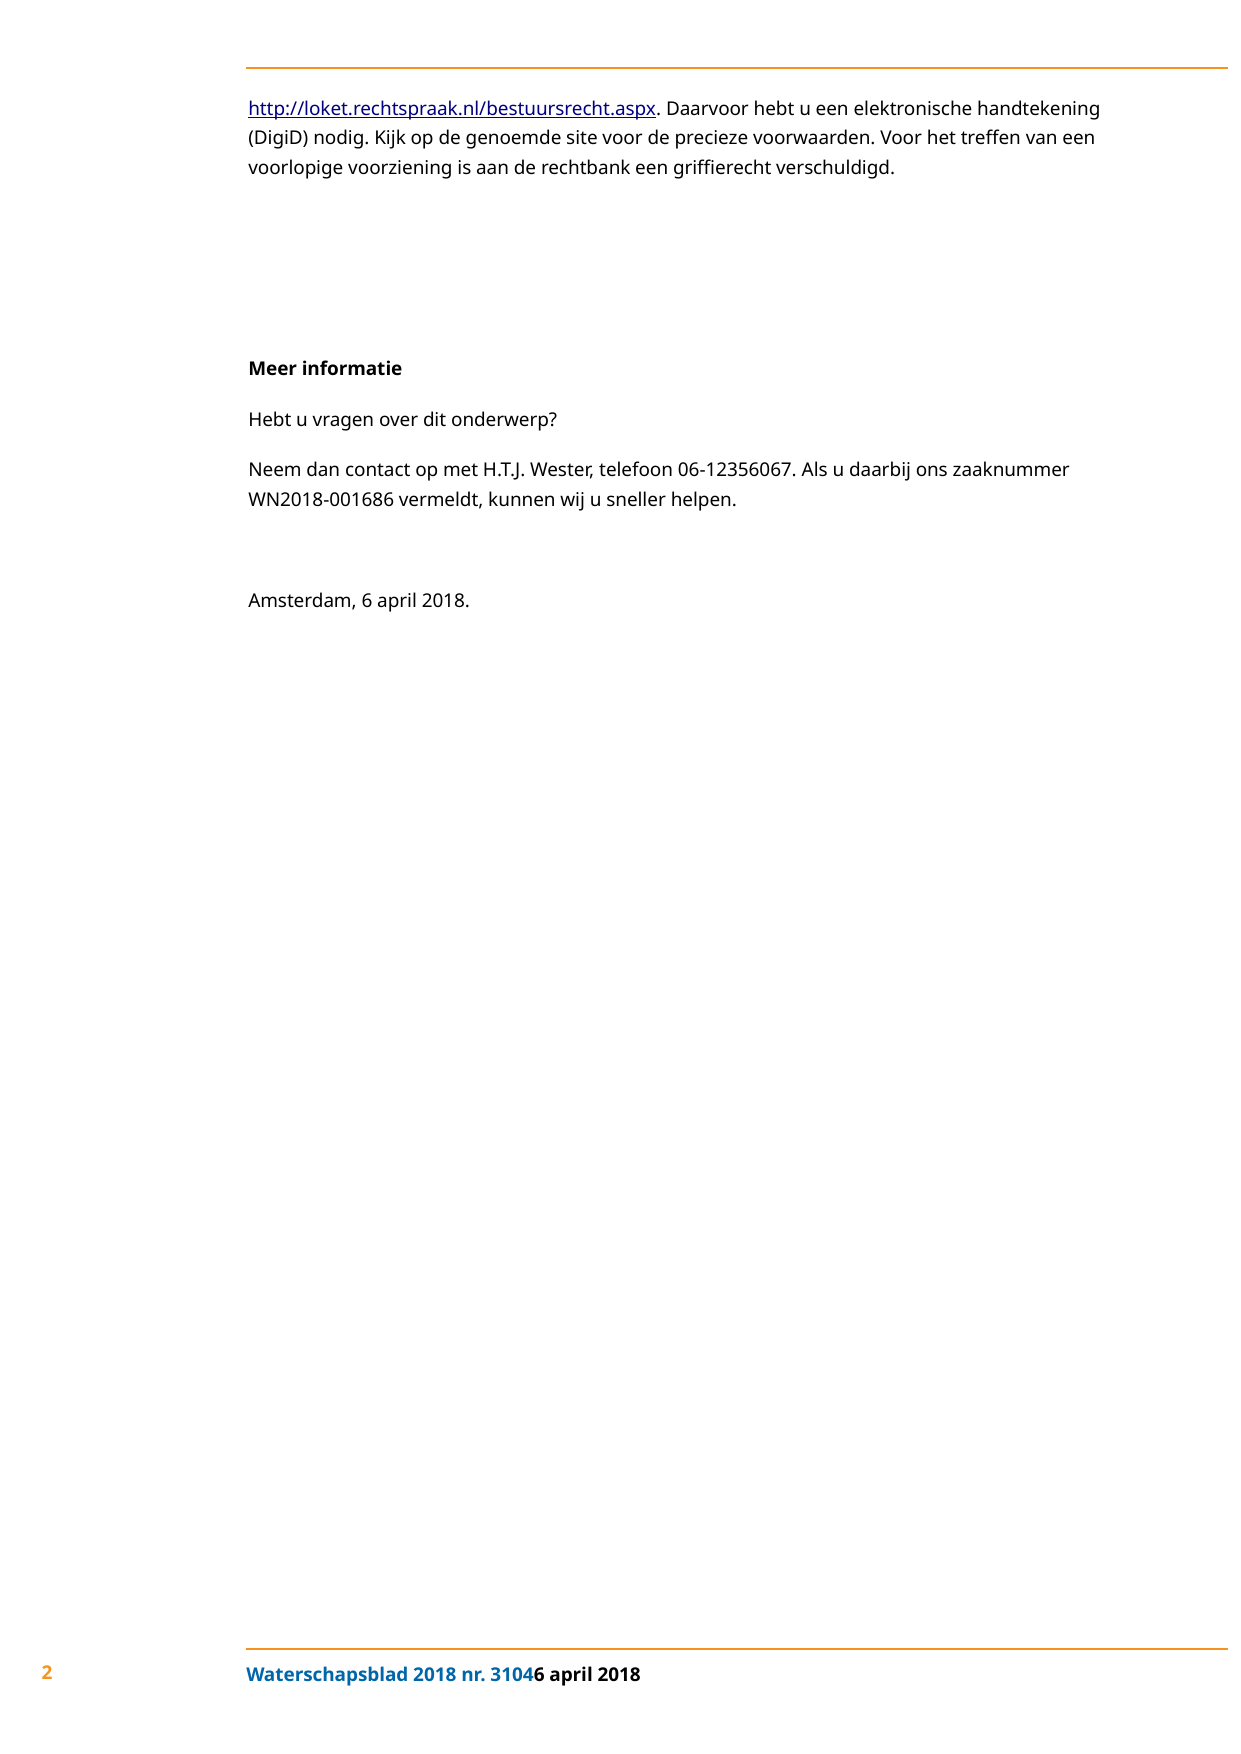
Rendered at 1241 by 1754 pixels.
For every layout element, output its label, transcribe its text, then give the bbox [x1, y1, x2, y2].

picture [41, 47, 231, 172]
text Neem dan contact op met H.T.J. Wester, telefoon 06-12356067. Als u daarbij ons zaaknummer WN2018-001686 vermeldt, kunnen wij u sneller helpen. [248, 456, 1152, 512]
text http://loket.rechtspraak.nl/bestuursrecht.aspx. Daarvoor hebt u een elektronische handtekening (DigiD) nodig. Kijk op de genoemde site voor de precieze voorwaarden. Voor het treffen van een voorlopige voorziening is aan de rechtbank een griffierecht verschuldigd. [248, 95, 1152, 180]
text Amsterdam, 6 april 2018. [248, 587, 1152, 613]
text Hebt u vragen over dit onderwerp? [248, 406, 1152, 432]
text Meer informatie [248, 356, 1152, 381]
